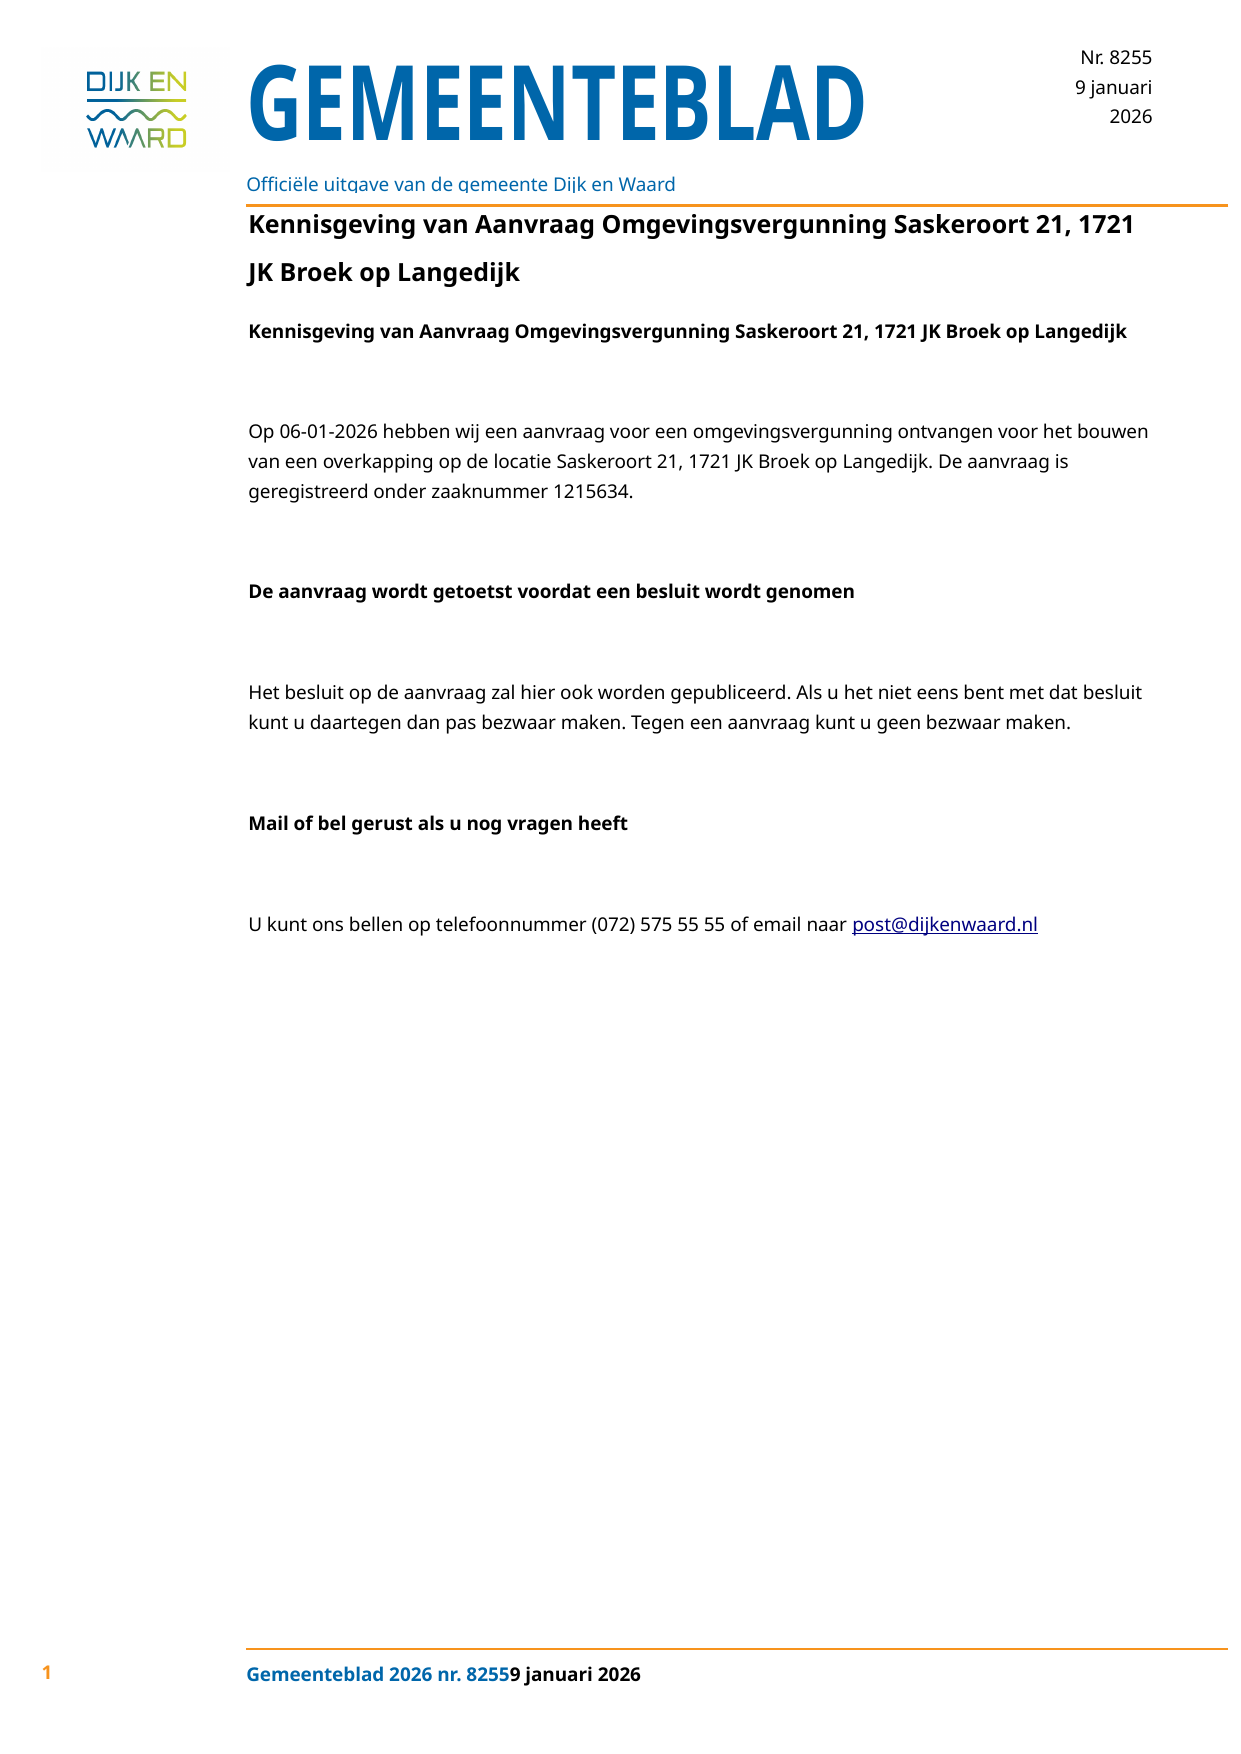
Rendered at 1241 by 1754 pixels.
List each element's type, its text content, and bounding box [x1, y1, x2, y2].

text U kunt ons bellen op telefoonnummer (072) 575 55 55 of email naar post@dijkenwaard.nl [248, 911, 1152, 937]
text Mail of bel gerust als u nog vragen heeft [248, 810, 1152, 836]
text Kennisgeving van Aanvraag Omgevingsvergunning Saskeroort 21, 1721 JK Broek op Langedijk [248, 207, 1152, 288]
text De aanvraag wordt getoetst voordat een besluit wordt genomen [248, 579, 1152, 604]
text Het besluit op de aanvraag zal hier ook worden gepubliceerd. Als u het niet eens bent met dat besluit kunt u daartegen dan pas bezwaar maken. Tegen een aanvraag kunt u geen bezwaar maken. [248, 679, 1152, 735]
text Kennisgeving van Aanvraag Omgevingsvergunning Saskeroort 21, 1721 JK Broek op Langedijk [248, 318, 1152, 344]
picture [41, 47, 231, 172]
text Op 06-01-2026 hebben wij een aanvraag voor een omgevingsvergunning ontvangen voor het bouwen van een overkapping op de locatie Saskeroort 21, 1721 JK Broek op Langedijk. De aanvraag is geregistreerd onder zaaknummer 1215634. [248, 419, 1152, 504]
